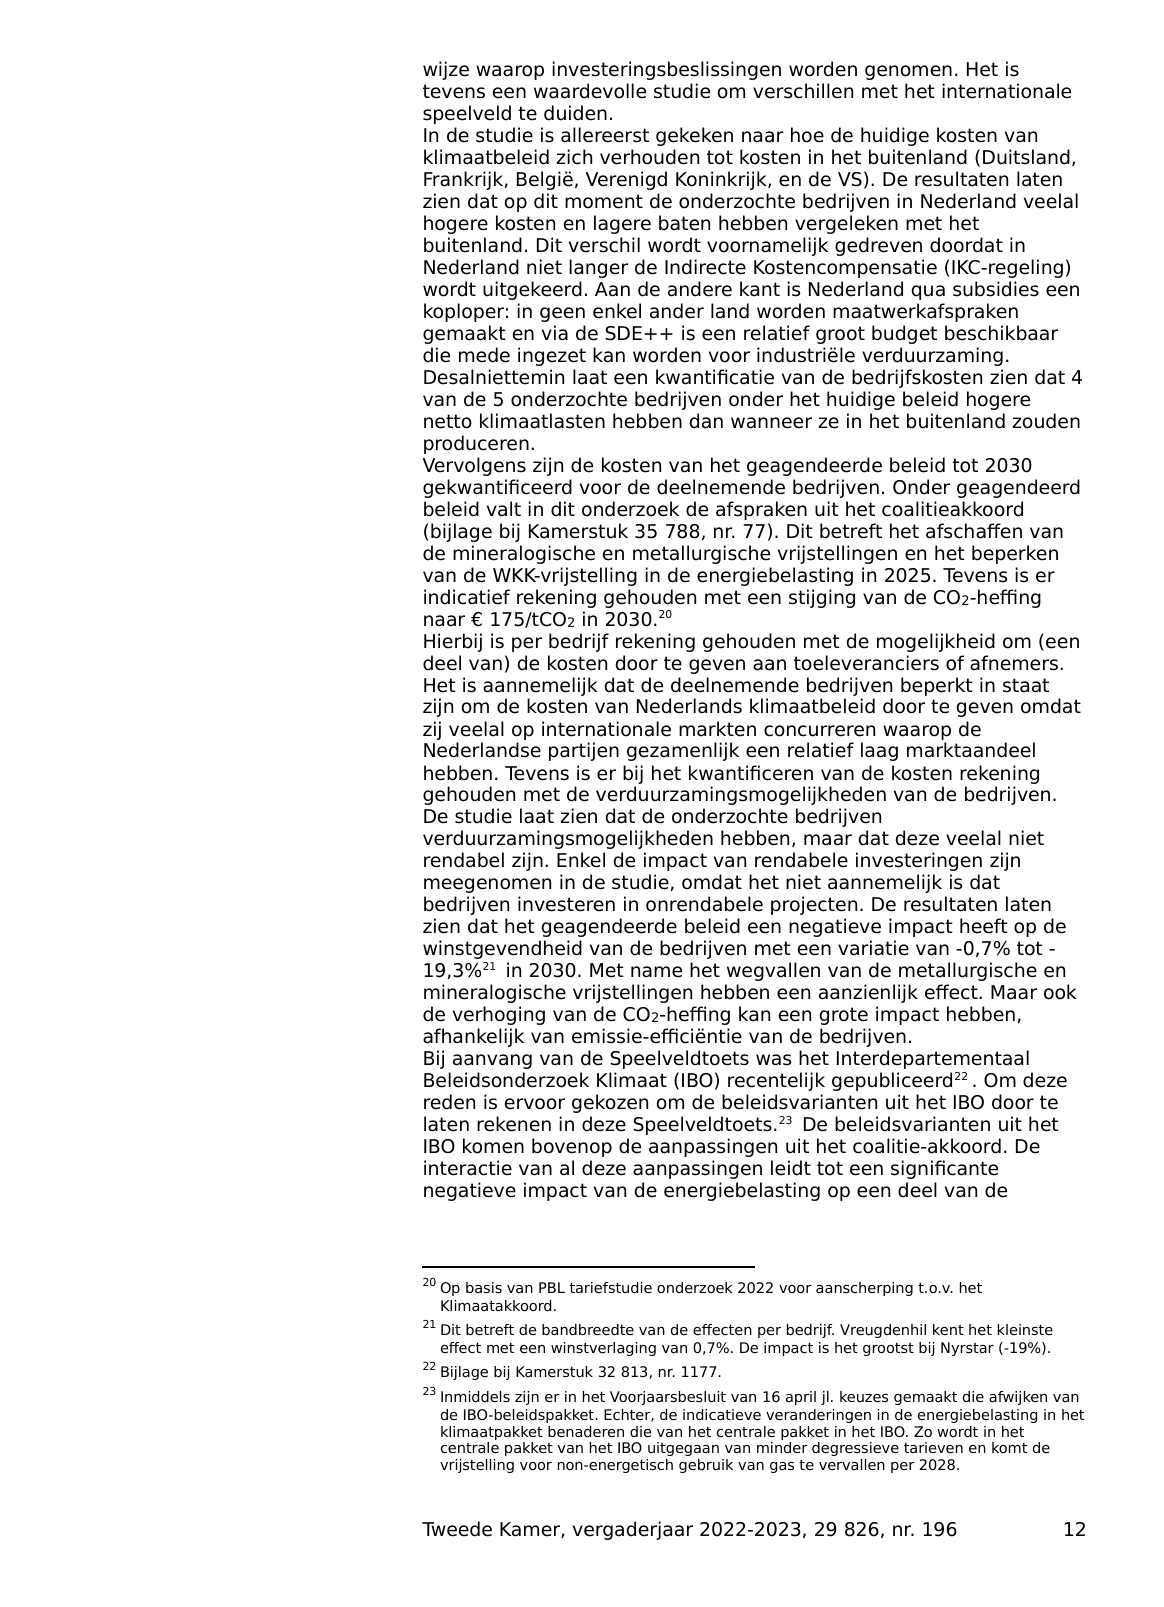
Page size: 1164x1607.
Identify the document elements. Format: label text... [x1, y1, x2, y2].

text wijze waarop investeringsbeslissingen worden genomen. Het is tevens een waardevolle studie om verschillen met het internationale speelveld te duiden. [422, 59, 1087, 125]
text Op basis van PBL tariefstudie onderzoek 2022 voor aanscherping t.o.v. het Klimaatakkoord. [422, 1276, 1087, 1315]
text Bij aanvang van de Speelveldtoets was het Interdepartementaal Beleidsonderzoek Klimaat (IBO) recentelijk gepubliceerd. Om deze reden is ervoor gekozen om de beleidsvarianten uit het IBO door te laten rekenen in deze Speelveldtoets. De beleidsvarianten uit het IBO komen bovenop de aanpassingen uit het coalitie-akkoord. De interactie van al deze aanpassingen leidt tot een significante negatieve impact van de energiebelasting op een deel van de [422, 1048, 1087, 1202]
text In de studie is allereerst gekeken naar hoe de huidige kosten van klimaatbeleid zich verhouden tot kosten in het buitenland (Duitsland, Frankrijk, België, Verenigd Koninkrijk, en de VS). De resultaten laten zien dat op dit moment de onderzochte bedrijven in Nederland veelal hogere kosten en lagere baten hebben vergeleken met het buitenland. Dit verschil wordt voornamelijk gedreven doordat in Nederland niet langer de Indirecte Kostencompensatie (IKC-regeling) wordt uitgekeerd. Aan de andere kant is Nederland qua subsidies een koploper: in geen enkel ander land worden maatwerkafspraken gemaakt en via de SDE++ is een relatief groot budget beschikbaar die mede ingezet kan worden voor industriële verduurzaming. Desalniettemin laat een kwantificatie van de bedrijfskosten zien dat 4 van de 5 onderzochte bedrijven onder het huidige beleid hogere netto klimaatlasten hebben dan wanneer ze in het buitenland zouden produceren. [422, 125, 1087, 455]
text Hierbij is per bedrijf rekening gehouden met de mogelijkheid om (een deel van) de kosten door te geven aan toeleveranciers of afnemers. Het is aannemelijk dat de deelnemende bedrijven beperkt in staat zijn om de kosten van Nederlands klimaatbeleid door te geven omdat zij veelal op internationale markten concurreren waarop de Nederlandse partijen gezamenlijk een relatief laag marktaandeel hebben. Tevens is er bij het kwantificeren van de kosten rekening gehouden met de verduurzamingsmogelijkheden van de bedrijven. De studie laat zien dat de onderzochte bedrijven verduurzamingsmogelijkheden hebben, maar dat deze veelal niet rendabel zijn. Enkel de impact van rendabele investeringen zijn meegenomen in de studie, omdat het niet aannemelijk is dat bedrijven investeren in onrendabele projecten. De resultaten laten zien dat het geagendeerde beleid een negatieve impact heeft op de winstgevendheid van de bedrijven met een variatie van -0,7% tot -19,3% in 2030. Met name het wegvallen van de metallurgische en mineralogische vrijstellingen hebben een aanzienlijk effect. Maar ook de verhoging van de CO2-heffing kan een grote impact hebben, afhankelijk van emissie-efficiëntie van de bedrijven. [422, 631, 1087, 1048]
text Dit betreft de bandbreedte van de effecten per bedrijf. Vreugdenhil kent het kleinste effect met een winstverlaging van 0,7%. De impact is het grootst bij Nyrstar (-19%). [422, 1318, 1087, 1357]
text Vervolgens zijn de kosten van het geagendeerde beleid tot 2030 gekwantificeerd voor de deelnemende bedrijven. Onder geagendeerd beleid valt in dit onderzoek de afspraken uit het coalitieakkoord (bijlage bij Kamerstuk 35 788, nr. 77). Dit betreft het afschaffen van de mineralogische en metallurgische vrijstellingen en het beperken van de WKK-vrijstelling in de energiebelasting in 2025. Tevens is er indicatief rekening gehouden met een stijging van de CO2-heffing naar € 175/tCO2 in 2030. [422, 455, 1087, 631]
text Bijlage bij Kamerstuk 32 813, nr. 1177. [422, 1360, 1087, 1382]
text Inmiddels zijn er in het Voorjaarsbesluit van 16 april jl. keuzes gemaakt die afwijken van de IBO-beleidspakket. Echter, de indicatieve veranderingen in de energiebelasting in het klimaatpakket benaderen die van het centrale pakket in het IBO. Zo wordt in het centrale pakket van het IBO uitgegaan van minder degressieve tarieven en komt de vrijstelling voor non-energetisch gebruik van gas te vervallen per 2028. [422, 1385, 1087, 1474]
